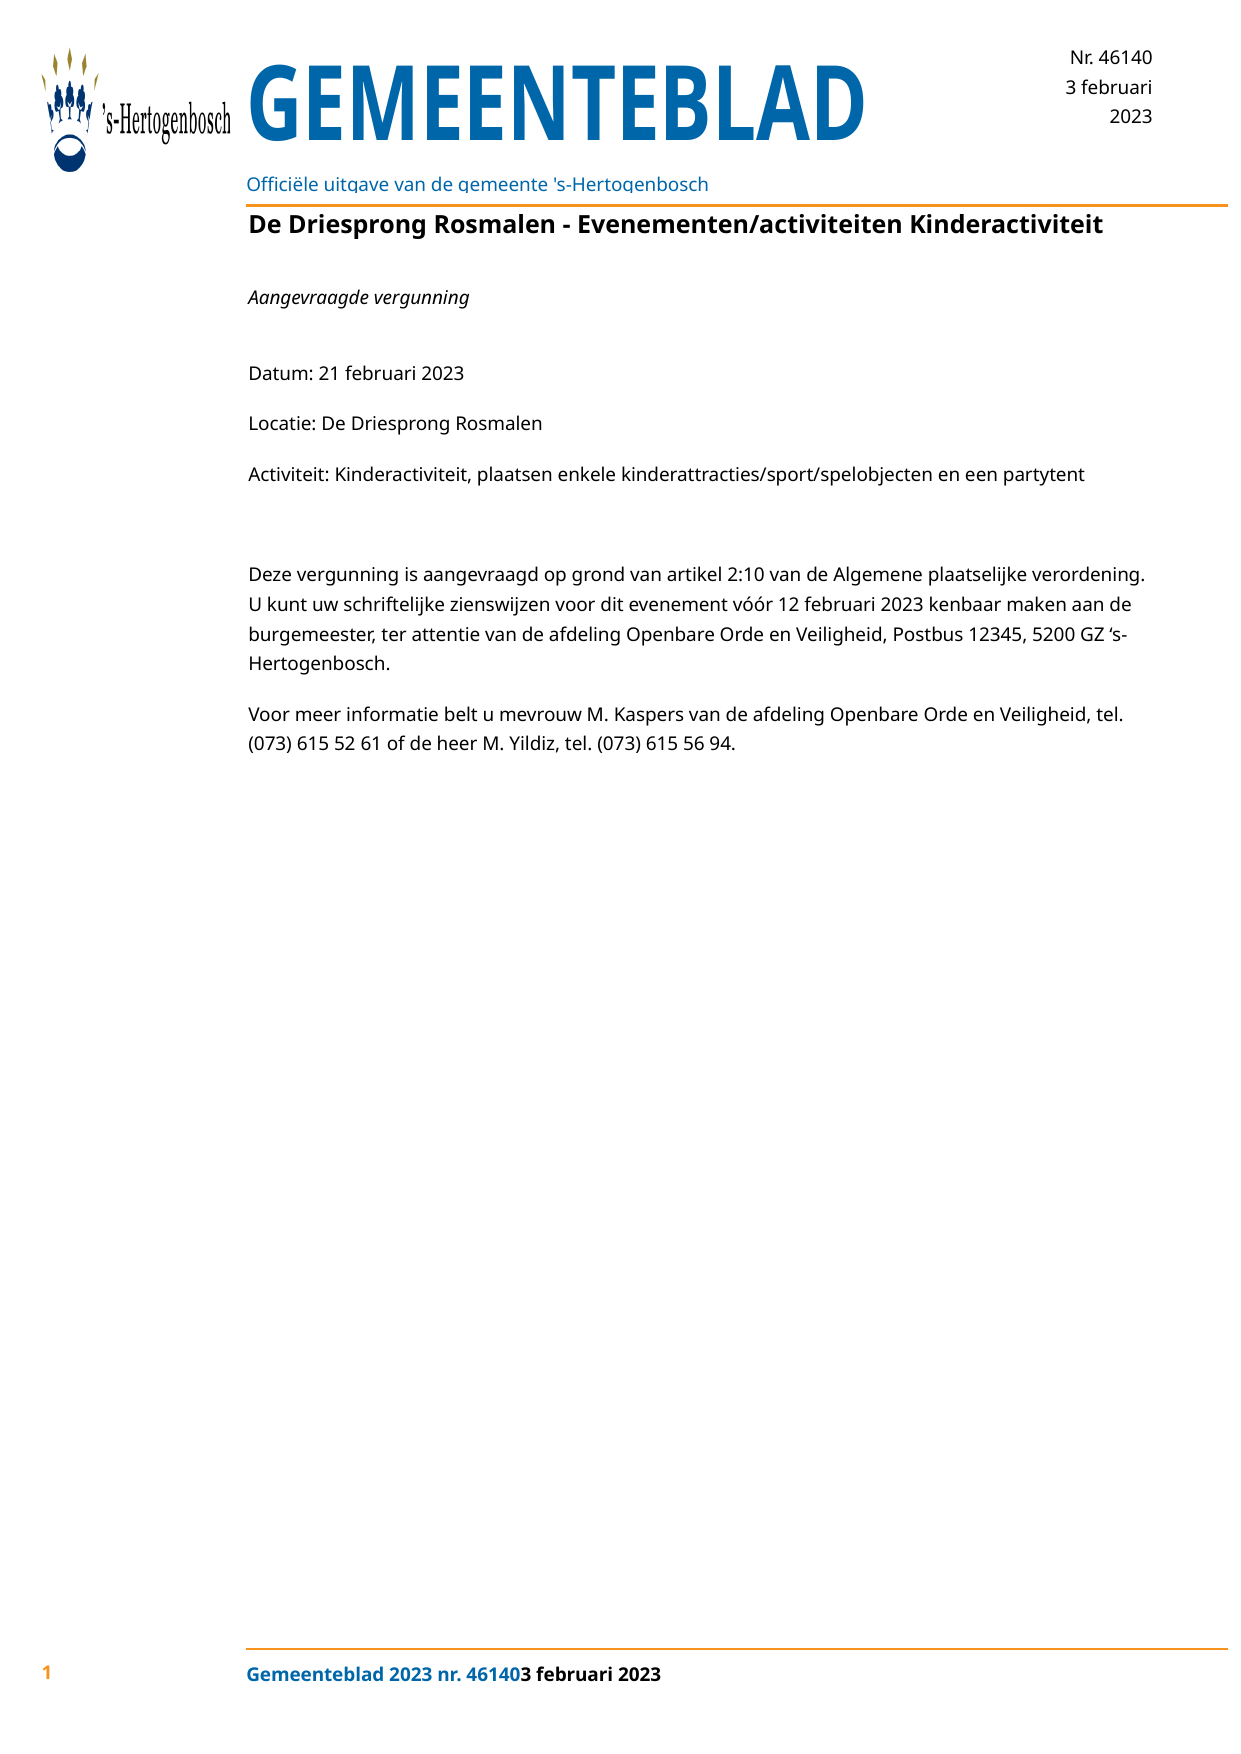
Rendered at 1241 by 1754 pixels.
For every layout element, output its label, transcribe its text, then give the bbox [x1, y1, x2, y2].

text Deze vergunning is aangevraagd op grond van artikel 2:10 van de Algemene plaatselijke verordening. U kunt uw schriftelijke zienswijzen voor dit evenement vóór 12 februari 2023 kenbaar maken aan de burgemeester, ter attentie van de afdeling Openbare Orde en Veiligheid, Postbus 12345, 5200 GZ ‘s-Hertogenbosch. [248, 562, 1152, 676]
text Datum: 21 februari 2023 [248, 360, 1152, 386]
text Activiteit: Kinderactiviteit, plaatsen enkele kinderattracties/sport/spelobjecten en een partytent [248, 461, 1152, 487]
text De Driesprong Rosmalen - Evenementen/activiteiten Kinderactiviteit [248, 207, 1152, 241]
picture [41, 47, 231, 172]
text Voor meer informatie belt u mevrouw M. Kaspers van de afdeling Openbare Orde en Veiligheid, tel. (073) 615 52 61 of de heer M. Yildiz, tel. (073) 615 56 94. [248, 701, 1152, 756]
text Aangevraagde vergunning [248, 284, 1152, 309]
text Locatie: De Driesprong Rosmalen [248, 410, 1152, 436]
